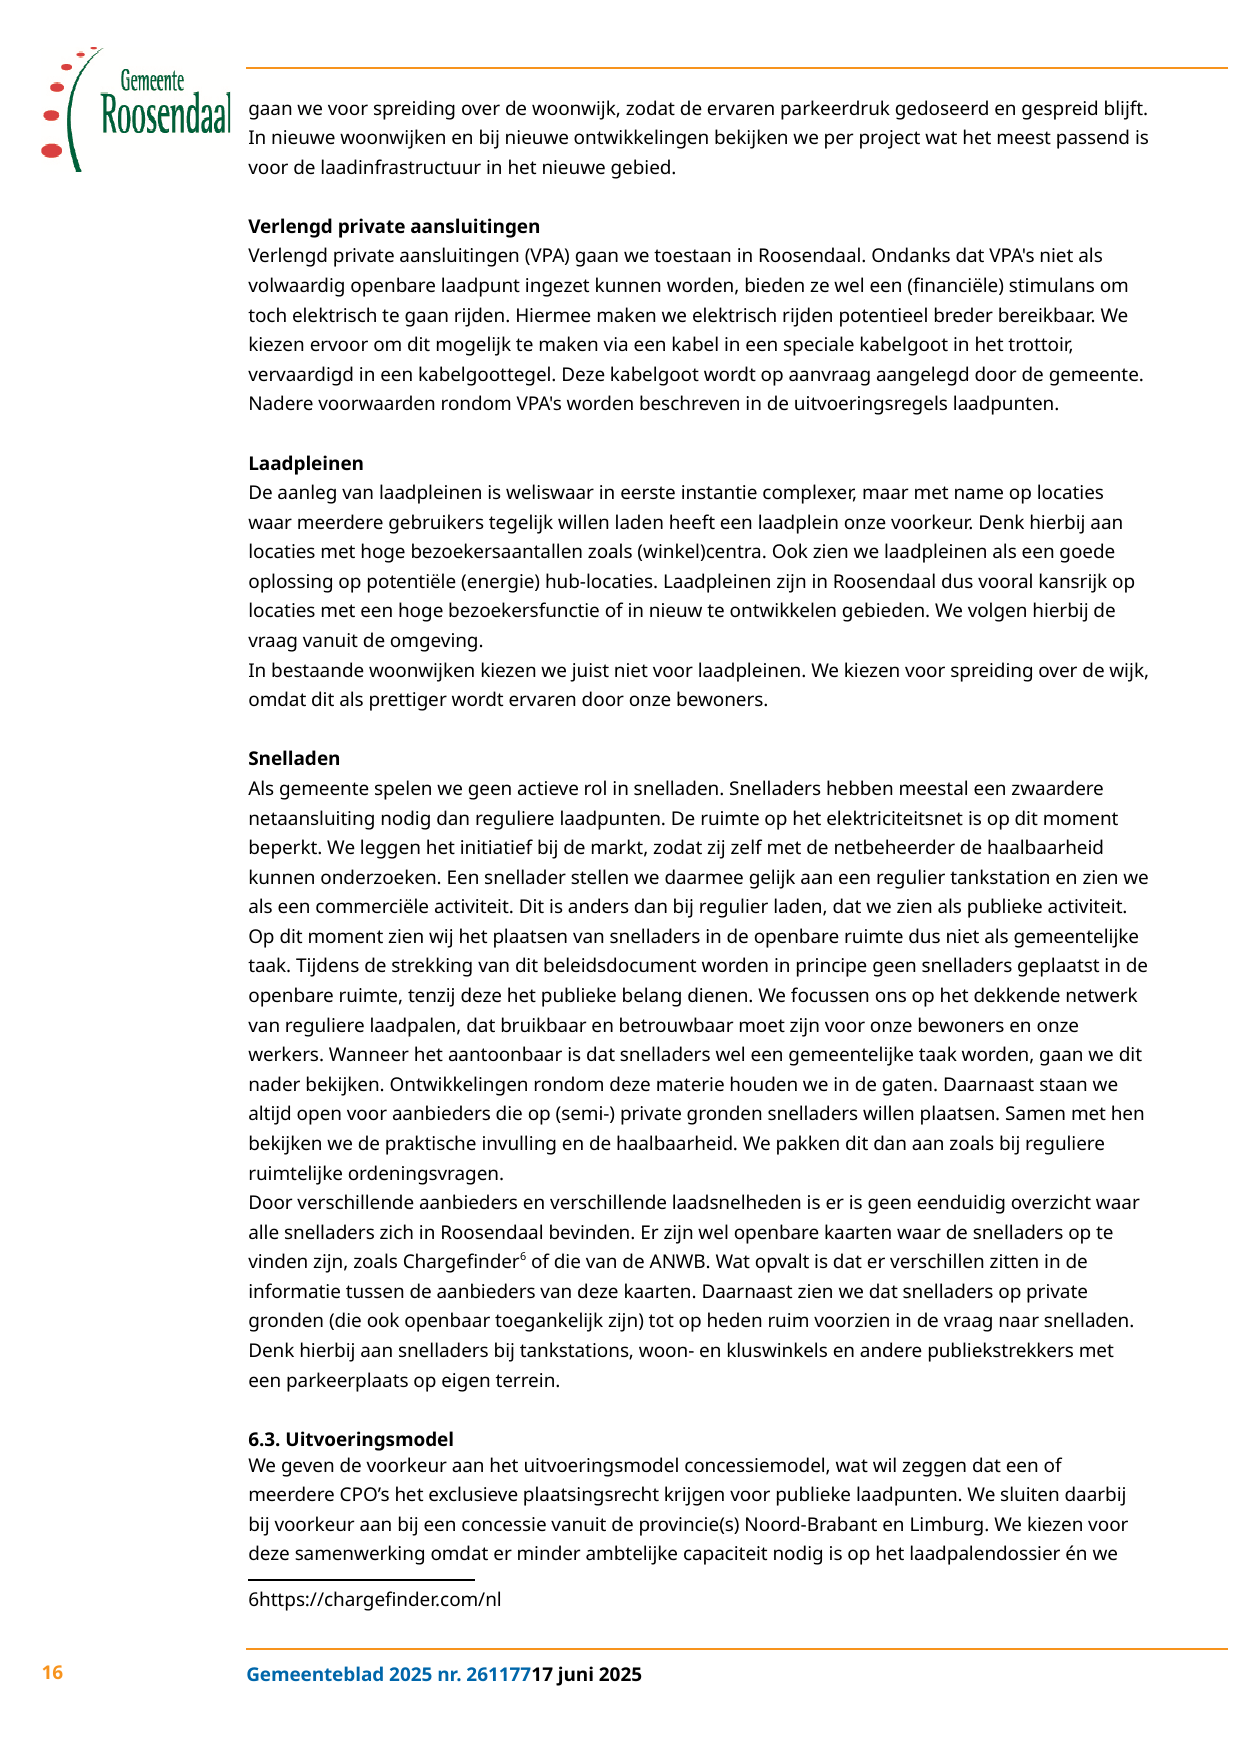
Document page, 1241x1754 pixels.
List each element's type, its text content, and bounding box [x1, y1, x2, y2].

text Door verschillende aanbieders en verschillende laadsnelheden is er is geen eenduidig overzicht waar alle snelladers zich in Roosendaal bevinden. Er zijn wel openbare kaarten waar de snelladers op te vinden zijn, zoals Chargefinder of die van de ANWB. Wat opvalt is dat er verschillen zitten in de informatie tussen de aanbieders van deze kaarten. Daarnaast zien we dat snelladers op private gronden (die ook openbaar toegankelijk zijn) tot op heden ruim voorzien in de vraag naar snelladen. Denk hierbij aan snelladers bij tankstations, woon- en kluswinkels en andere publiekstrekkers met een parkeerplaats op eigen terrein. [248, 1189, 1152, 1393]
text Verlengd private aansluitingen [248, 213, 1152, 239]
text We geven de voorkeur aan het uitvoeringsmodel concessiemodel, wat wil zeggen dat een of meerdere CPO’s het exclusieve plaatsingsrecht krijgen voor publieke laadpunten. We sluiten daarbij bij voorkeur aan bij een concessie vanuit de provincie(s) Noord-Brabant en Limburg. We kiezen voor deze samenwerking omdat er minder ambtelijke capaciteit nodig is op het laadpalendossier én we [248, 1452, 1152, 1566]
text gaan we voor spreiding over de woonwijk, zodat de ervaren parkeerdruk gedoseerd en gespreid blijft. In nieuwe woonwijken en bij nieuwe ontwikkelingen bekijken we per project wat het meest passend is voor de laadinfrastructuur in het nieuwe gebied. [248, 95, 1152, 180]
text Laadpleinen [248, 450, 1152, 476]
text Op dit moment zien wij het plaatsen van snelladers in de openbare ruimte dus niet als gemeentelijke taak. Tijdens de strekking van dit beleidsdocument worden in principe geen snelladers geplaatst in de openbare ruimte, tenzij deze het publieke belang dienen. We focussen ons op het dekkende netwerk van reguliere laadpalen, dat bruikbaar en betrouwbaar moet zijn voor onze bewoners en onze werkers. Wanneer het aantoonbaar is dat snelladers wel een gemeentelijke taak worden, gaan we dit nader bekijken. Ontwikkelingen rondom deze materie houden we in de gaten. Daarnaast staan we altijd open voor aanbieders die op (semi-) private gronden snelladers willen plaatsen. Samen met hen bekijken we de praktische invulling en de haalbaarheid. We pakken dit dan aan zoals bij reguliere ruimtelijke ordeningsvragen. [248, 923, 1152, 1186]
text Snelladen [248, 746, 1152, 771]
text In bestaande woonwijken kiezen we juist niet voor laadpleinen. We kiezen voor spreiding over de wijk, omdat dit als prettiger wordt ervaren door onze bewoners. [248, 657, 1152, 712]
text Als gemeente spelen we geen actieve rol in snelladen. Snelladers hebben meestal een zwaardere netaansluiting nodig dan reguliere laadpunten. De ruimte op het elektriciteitsnet is op dit moment beperkt. We leggen het initiatief bij de markt, zodat zij zelf met de netbeheerder de haalbaarheid kunnen onderzoeken. Een snellader stellen we daarmee gelijk aan een regulier tankstation en zien we als een commerciële activiteit. Dit is anders dan bij regulier laden, dat we zien als publieke activiteit. [248, 775, 1152, 919]
picture [41, 47, 231, 172]
text https://chargefinder.com/nl [248, 1586, 1152, 1612]
text Verlengd private aansluitingen (VPA) gaan we toestaan in Roosendaal. Ondanks dat VPA's niet als volwaardig openbare laadpunt ingezet kunnen worden, bieden ze wel een (financiële) stimulans om toch elektrisch te gaan rijden. Hiermee maken we elektrisch rijden potentieel breder bereikbaar. We kiezen ervoor om dit mogelijk te maken via een kabel in een speciale kabelgoot in het trottoir, vervaardigd in een kabelgoottegel. Deze kabelgoot wordt op aanvraag aangelegd door de gemeente. Nadere voorwaarden rondom VPA's worden beschreven in de uitvoeringsregels laadpunten. [248, 243, 1152, 416]
text 6.3. Uitvoeringsmodel [248, 1426, 1152, 1452]
text De aanleg van laadpleinen is weliswaar in eerste instantie complexer, maar met name op locaties waar meerdere gebruikers tegelijk willen laden heeft een laadplein onze voorkeur. Denk hierbij aan locaties met hoge bezoekersaantallen zoals (winkel)centra. Ook zien we laadpleinen als een goede oplossing op potentiële (energie) hub-locaties. Laadpleinen zijn in Roosendaal dus vooral kansrijk op locaties met een hoge bezoekersfunctie of in nieuw te ontwikkelen gebieden. We volgen hierbij de vraag vanuit de omgeving. [248, 479, 1152, 653]
